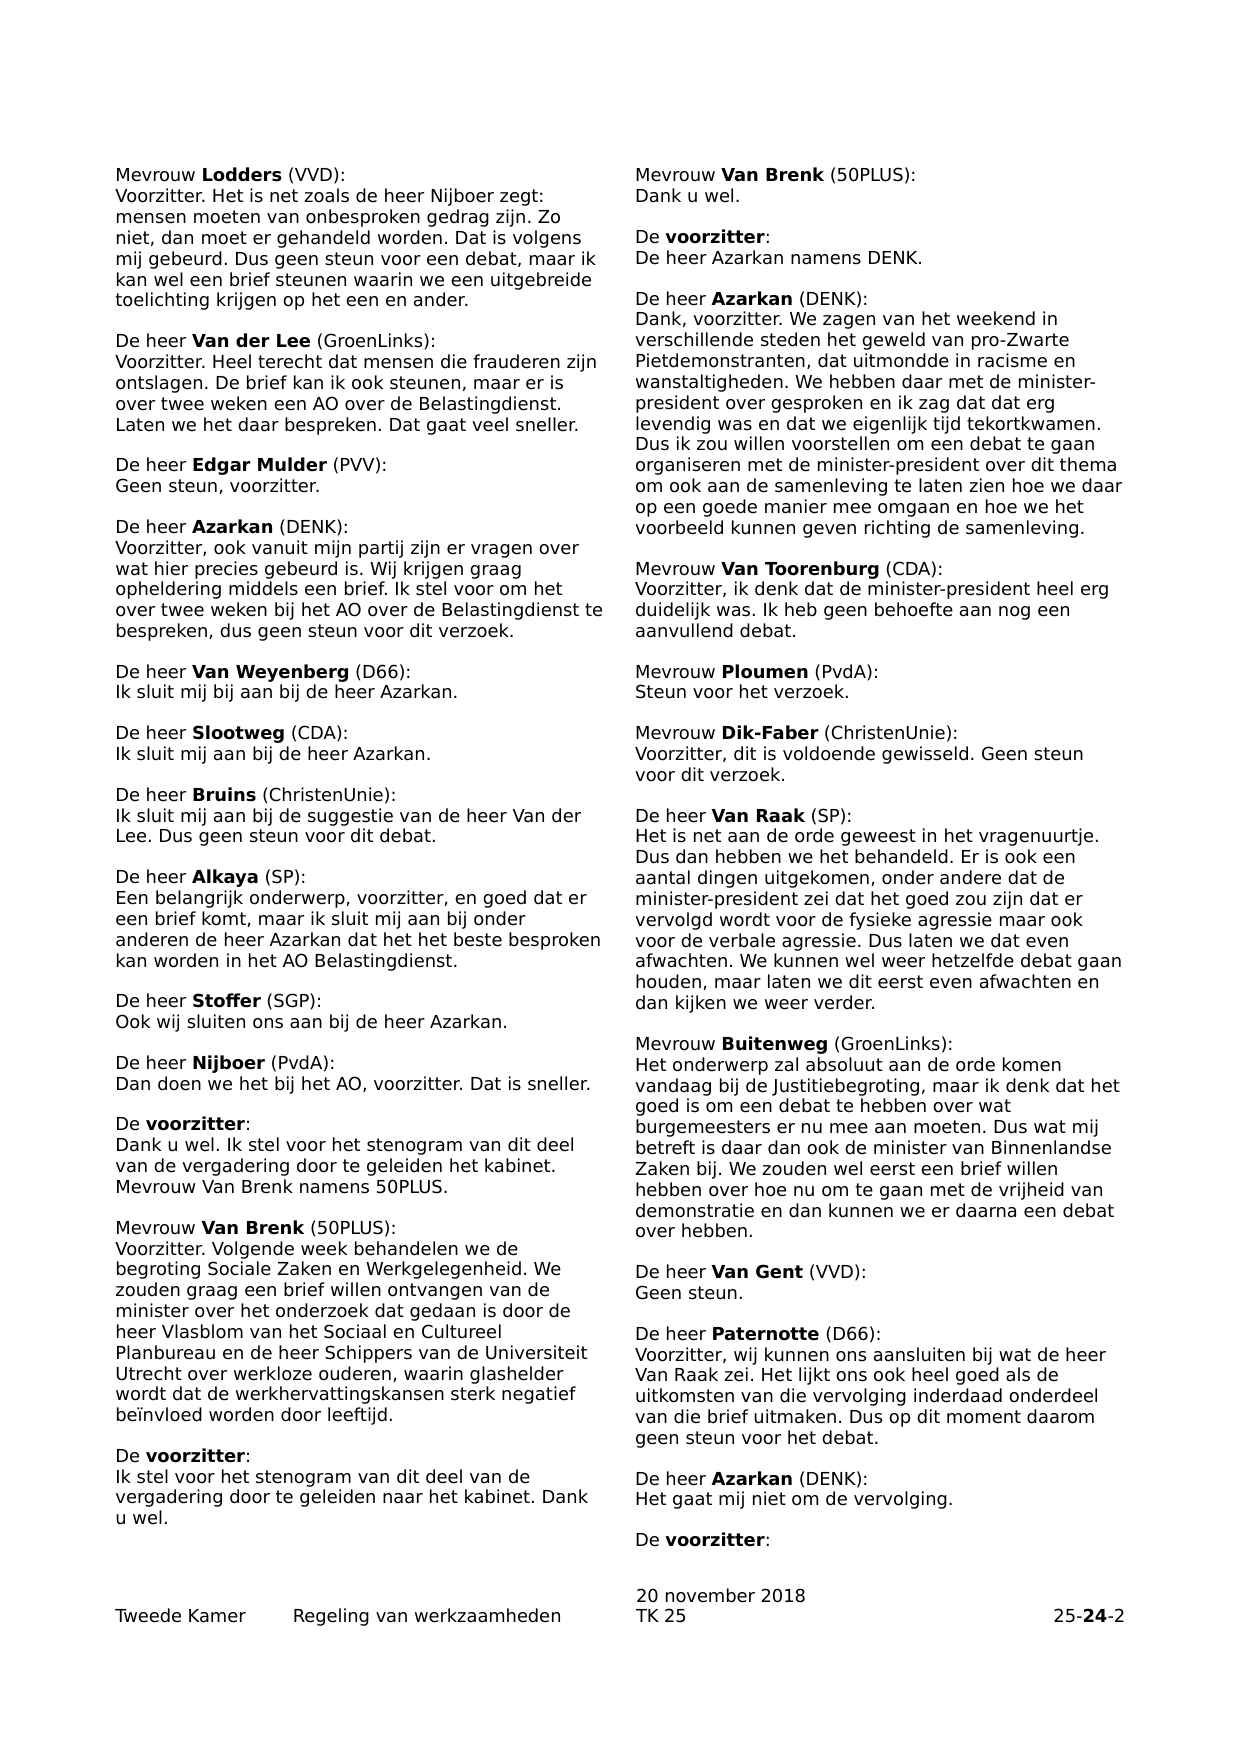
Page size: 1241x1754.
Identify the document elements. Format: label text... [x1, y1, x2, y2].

text Ik sluit mij bij aan bij de heer Azarkan. [115, 682, 605, 703]
text Dank, voorzitter. We zagen van het weekend in verschillende steden het geweld van pro-Zwarte Pietdemonstranten, dat uitmondde in racisme en wanstaltigheden. We hebben daar met de minister-president over gesproken en ik zag dat dat erg levendig was en dat we eigenlijk tijd tekortkwamen. Dus ik zou willen voorstellen om een debat te gaan organiseren met de minister-president over dit thema om ook aan de samenleving te laten zien hoe we daar op een goede manier mee omgaan en hoe we het voorbeeld kunnen geven richting de samenleving. [635, 309, 1125, 538]
text Geen steun, voorzitter. [115, 476, 605, 497]
text Mevrouw Ploumen (PvdA): [635, 662, 1125, 682]
text De heer Van Weyenberg (D66): [115, 662, 605, 682]
text De voorzitter: [115, 1114, 605, 1135]
text Het is net aan de orde geweest in het vragenuurtje. Dus dan hebben we het behandeld. Er is ook een aantal dingen uitgekomen, onder andere dat de minister-president zei dat het goed zou zijn dat er vervolgd wordt voor de fysieke agressie maar ook voor de verbale agressie. Dus laten we dat even afwachten. We kunnen wel weer hetzelfde debat gaan houden, maar laten we dit eerst even afwachten en dan kijken we weer verder. [635, 826, 1125, 1014]
text Mevrouw Lodders (VVD): [115, 165, 605, 186]
text De heer Azarkan (DENK): [635, 1468, 1125, 1489]
text De heer Stoffer (SGP): [115, 991, 605, 1012]
text De heer Van Raak (SP): [635, 806, 1125, 826]
text De voorzitter: [635, 1530, 1125, 1551]
text Voorzitter, dit is voldoende gewisseld. Geen steun voor dit verzoek. [635, 744, 1125, 786]
text De heer Alkaya (SP): [115, 867, 605, 888]
text Voorzitter. Volgende week behandelen we de begroting Sociale Zaken en Werkgelegenheid. We zouden graag een brief willen ontvangen van de minister over het onderzoek dat gedaan is door de heer Vlasblom van het Sociaal en Cultureel Planbureau en de heer Schippers van de Universiteit Utrecht over werkloze ouderen, waarin glashelder wordt dat de werkhervattingskansen sterk negatief beïnvloed worden door leeftijd. [115, 1238, 605, 1426]
text Mevrouw Dik-Faber (ChristenUnie): [635, 723, 1125, 744]
text Voorzitter. Heel terecht dat mensen die frauderen zijn ontslagen. De brief kan ik ook steunen, maar er is over twee weken een AO over de Belastingdienst. Laten we het daar bespreken. Dat gaat veel sneller. [115, 352, 605, 435]
text Geen steun. [635, 1283, 1125, 1303]
text Voorzitter, wij kunnen ons aansluiten bij wat de heer Van Raak zei. Het lijkt ons ook heel goed als de uitkomsten van die vervolging inderdaad onderdeel van die brief uitmaken. Dus op dit moment daarom geen steun voor het debat. [635, 1344, 1125, 1448]
text Mevrouw Van Brenk (50PLUS): [635, 165, 1125, 186]
text Een belangrijk onderwerp, voorzitter, en goed dat er een brief komt, maar ik sluit mij aan bij onder anderen de heer Azarkan dat het het beste besproken kan worden in het AO Belastingdienst. [115, 888, 605, 971]
text Ik stel voor het stenogram van dit deel van de vergadering door te geleiden naar het kabinet. Dank u wel. [115, 1466, 605, 1529]
text Het onderwerp zal absoluut aan de orde komen vandaag bij de Justitiebegroting, maar ik denk dat het goed is om een debat te hebben over wat burgemeesters er nu mee aan moeten. Dus wat mij betreft is daar dan ook de minister van Binnenlandse Zaken bij. We zouden wel eerst een brief willen hebben over hoe nu om te gaan met de vrijheid van demonstratie en dan kunnen we er daarna een debat over hebben. [635, 1054, 1125, 1242]
text Dan doen we het bij het AO, voorzitter. Dat is sneller. [115, 1073, 605, 1094]
text De heer Nijboer (PvdA): [115, 1053, 605, 1073]
text De heer Edgar Mulder (PVV): [115, 455, 605, 476]
text Mevrouw Van Brenk (50PLUS): [115, 1217, 605, 1238]
text De heer Azarkan namens DENK. [635, 248, 1125, 268]
text De heer Van der Lee (GroenLinks): [115, 331, 605, 352]
text Ik sluit mij aan bij de heer Azarkan. [115, 744, 605, 765]
text Dank u wel. Ik stel voor het stenogram van dit deel van de vergadering door te geleiden het kabinet. [115, 1135, 605, 1177]
text Voorzitter, ik denk dat de minister-president heel erg duidelijk was. Ik heb geen behoefte aan nog een aanvullend debat. [635, 579, 1125, 642]
text Mevrouw Buitenweg (GroenLinks): [635, 1034, 1125, 1054]
text Voorzitter, ook vanuit mijn partij zijn er vragen over wat hier precies gebeurd is. Wij krijgen graag opheldering middels een brief. Ik stel voor om het over twee weken bij het AO over de Belastingdienst te bespreken, dus geen steun voor dit verzoek. [115, 537, 605, 642]
text De heer Azarkan (DENK): [115, 517, 605, 537]
text Mevrouw Van Brenk namens 50PLUS. [115, 1177, 605, 1197]
text Dank u wel. [635, 186, 1125, 207]
text De heer Azarkan (DENK): [635, 288, 1125, 309]
text Voorzitter. Het is net zoals de heer Nijboer zegt: mensen moeten van onbesproken gedrag zijn. Zo niet, dan moet er gehandeld worden. Dat is volgens mij gebeurd. Dus geen steun voor een debat, maar ik kan wel een brief steunen waarin we een uitgebreide toelichting krijgen op het een en ander. [115, 186, 605, 311]
text De voorzitter: [635, 227, 1125, 248]
text Steun voor het verzoek. [635, 682, 1125, 703]
text Ook wij sluiten ons aan bij de heer Azarkan. [115, 1012, 605, 1033]
text Het gaat mij niet om de vervolging. [635, 1489, 1125, 1510]
text De voorzitter: [115, 1446, 605, 1466]
text De heer Paternotte (D66): [635, 1323, 1125, 1344]
text De heer Bruins (ChristenUnie): [115, 785, 605, 805]
text De heer Slootweg (CDA): [115, 723, 605, 744]
text Mevrouw Van Toorenburg (CDA): [635, 558, 1125, 579]
text De heer Van Gent (VVD): [635, 1262, 1125, 1283]
text Ik sluit mij aan bij de suggestie van de heer Van der Lee. Dus geen steun voor dit debat. [115, 805, 605, 847]
